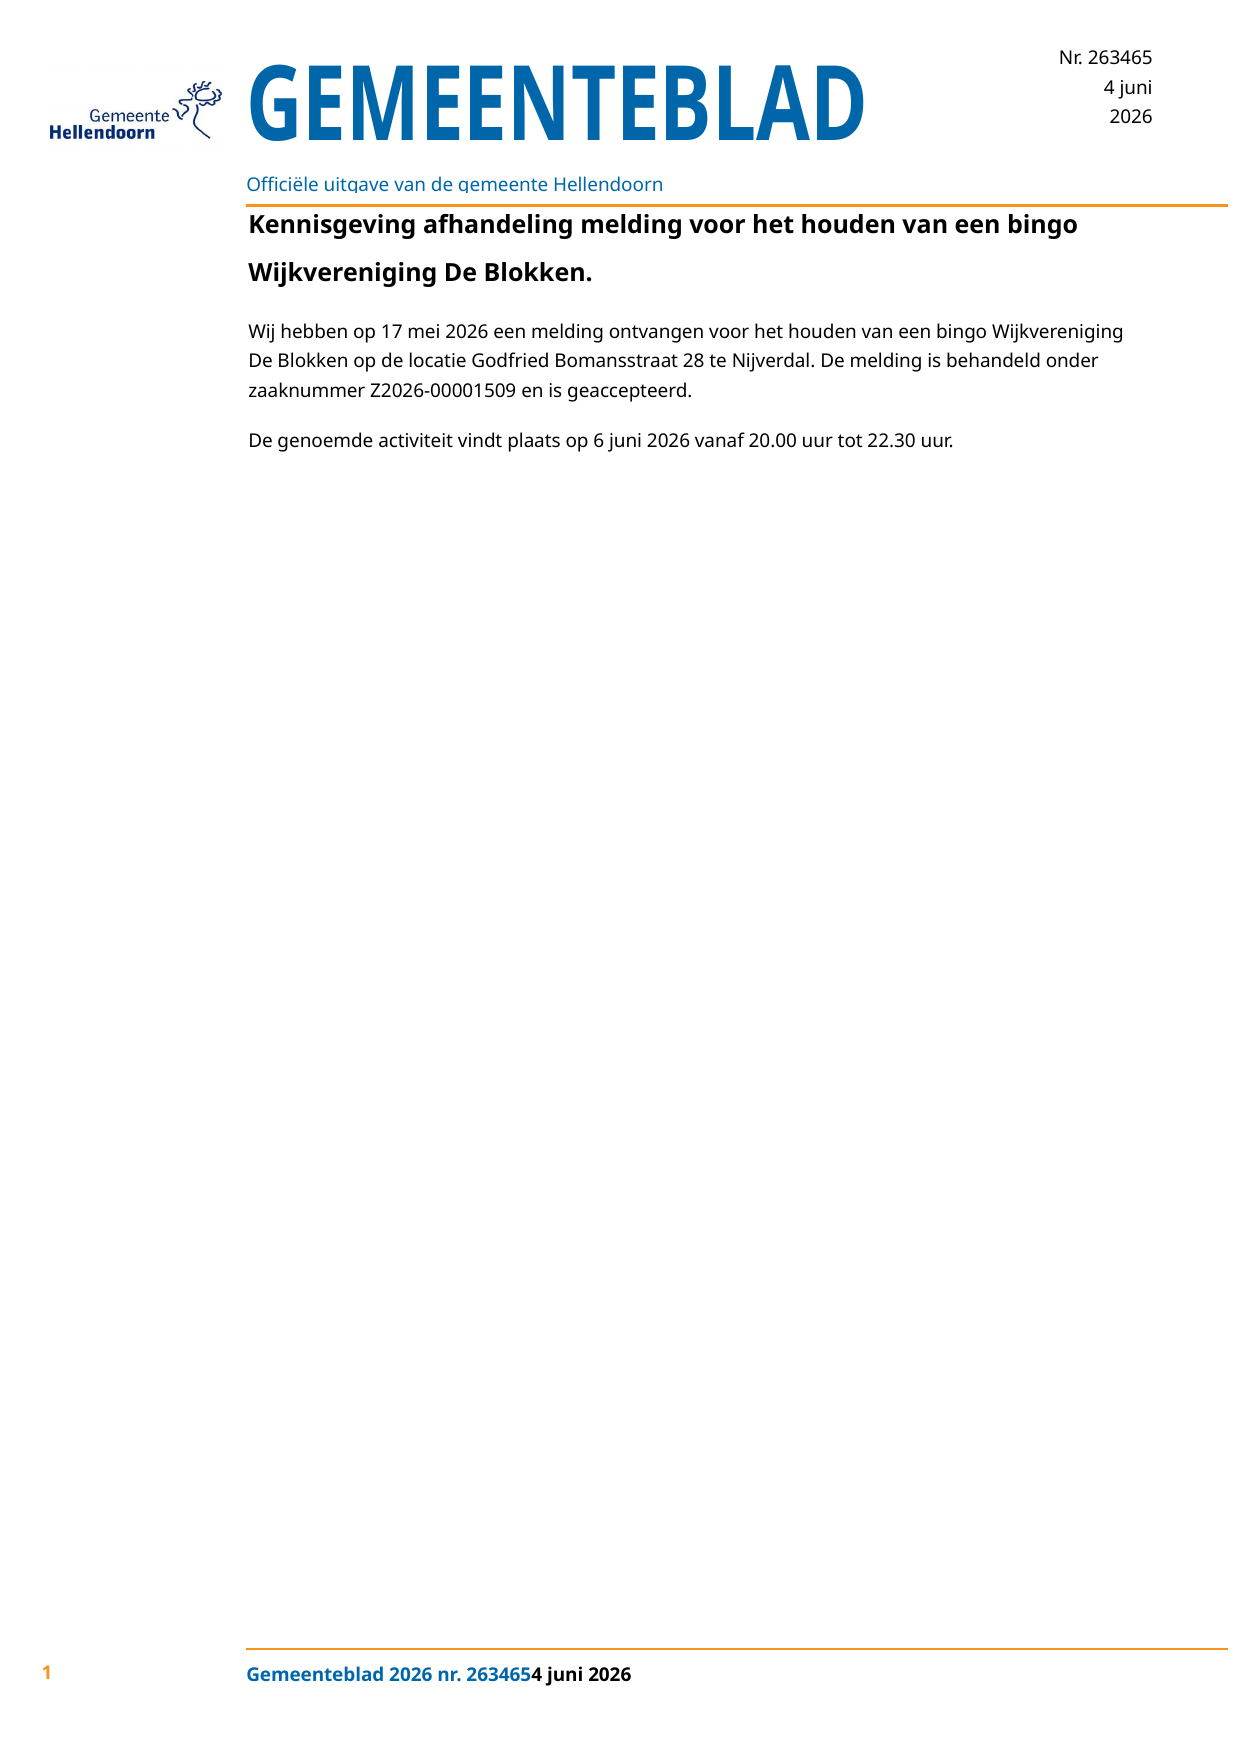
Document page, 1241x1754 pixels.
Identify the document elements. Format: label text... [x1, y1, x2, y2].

text De genoemde activiteit vindt plaats op 6 juni 2026 vanaf 20.00 uur tot 22.30 uur. [248, 427, 1152, 453]
text Wij hebben op 17 mei 2026 een melding ontvangen voor het houden van een bingo Wijkvereniging De Blokken op de locatie Godfried Bomansstraat 28 te Nijverdal. De melding is behandeld onder zaaknummer Z2026-00001509 en is geaccepteerd. [248, 318, 1152, 403]
picture [41, 47, 231, 172]
text Kennisgeving afhandeling melding voor het houden van een bingo Wijkvereniging De Blokken. [248, 207, 1152, 288]
